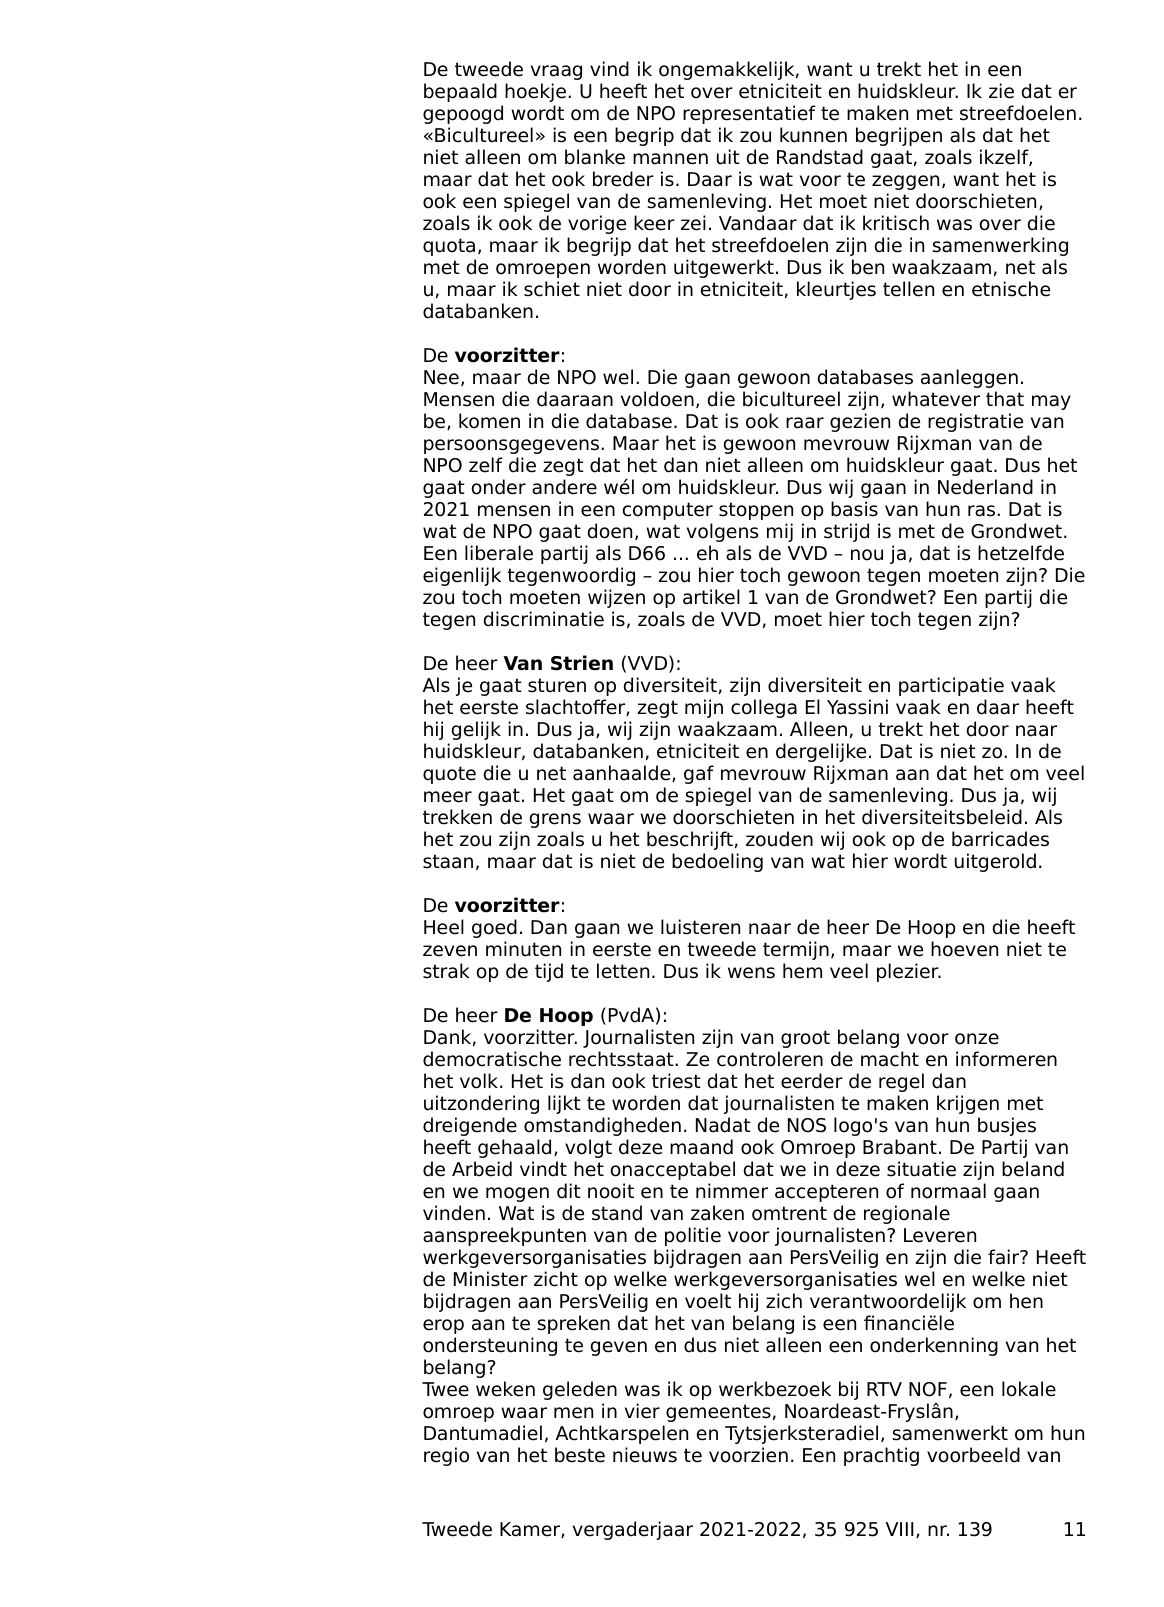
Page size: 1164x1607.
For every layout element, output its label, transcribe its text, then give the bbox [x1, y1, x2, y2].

text De tweede vraag vind ik ongemakkelijk, want u trekt het in een bepaald hoekje. U heeft het over etniciteit en huidskleur. Ik zie dat er gepoogd wordt om de NPO representatief te maken met streefdoelen. «Bicultureel» is een begrip dat ik zou kunnen begrijpen als dat het niet alleen om blanke mannen uit de Randstad gaat, zoals ikzelf, maar dat het ook breder is. Daar is wat voor te zeggen, want het is ook een spiegel van de samenleving. Het moet niet doorschieten, zoals ik ook de vorige keer zei. Vandaar dat ik kritisch was over die quota, maar ik begrijp dat het streefdoelen zijn die in samenwerking met de omroepen worden uitgewerkt. Dus ik ben waakzaam, net als u, maar ik schiet niet door in etniciteit, kleurtjes tellen en etnische databanken. [422, 59, 1087, 323]
text Twee weken geleden was ik op werkbezoek bij RTV NOF, een lokale omroep waar men in vier gemeentes, Noardeast-Fryslân, Dantumadiel, Achtkarspelen en Tytsjerksteradiel, samenwerkt om hun regio van het beste nieuws te voorzien. Een prachtig voorbeeld van [422, 1379, 1087, 1467]
text Dank, voorzitter. Journalisten zijn van groot belang voor onze democratische rechtsstaat. Ze controleren de macht en informeren het volk. Het is dan ook triest dat het eerder de regel dan uitzondering lijkt te worden dat journalisten te maken krijgen met dreigende omstandigheden. Nadat de NOS logo's van hun busjes heeft gehaald, volgt deze maand ook Omroep Brabant. De Partij van de Arbeid vindt het onacceptabel dat we in deze situatie zijn beland en we mogen dit nooit en te nimmer accepteren of normaal gaan vinden. Wat is de stand van zaken omtrent de regionale aanspreekpunten van de politie voor journalisten? Leveren werkgeversorganisaties bijdragen aan PersVeilig en zijn die fair? Heeft de Minister zicht op welke werkgeversorganisaties wel en welke niet bijdragen aan PersVeilig en voelt hij zich verantwoordelijk om hen erop aan te spreken dat het van belang is een financiële ondersteuning te geven en dus niet alleen een onderkenning van het belang? [422, 1027, 1087, 1379]
text De heer De Hoop (PvdA): [422, 1005, 1087, 1027]
text Heel goed. Dan gaan we luisteren naar de heer De Hoop en die heeft zeven minuten in eerste en tweede termijn, maar we hoeven niet te strak op de tijd te letten. Dus ik wens hem veel plezier. [422, 917, 1087, 983]
text Nee, maar de NPO wel. Die gaan gewoon databases aanleggen. Mensen die daaraan voldoen, die bicultureel zijn, whatever that may be, komen in die database. Dat is ook raar gezien de registratie van persoonsgegevens. Maar het is gewoon mevrouw Rijxman van de NPO zelf die zegt dat het dan niet alleen om huidskleur gaat. Dus het gaat onder andere wél om huidskleur. Dus wij gaan in Nederland in 2021 mensen in een computer stoppen op basis van hun ras. Dat is wat de NPO gaat doen, wat volgens mij in strijd is met de Grondwet. Een liberale partij als D66 ... eh als de VVD – nou ja, dat is hetzelfde eigenlijk tegenwoordig – zou hier toch gewoon tegen moeten zijn? Die zou toch moeten wijzen op artikel 1 van de Grondwet? Een partij die tegen discriminatie is, zoals de VVD, moet hier toch tegen zijn? [422, 367, 1087, 631]
text De heer Van Strien (VVD): [422, 653, 1087, 675]
text De voorzitter: [422, 345, 1087, 367]
text De voorzitter: [422, 895, 1087, 917]
text Als je gaat sturen op diversiteit, zijn diversiteit en participatie vaak het eerste slachtoffer, zegt mijn collega El Yassini vaak en daar heeft hij gelijk in. Dus ja, wij zijn waakzaam. Alleen, u trekt het door naar huidskleur, databanken, etniciteit en dergelijke. Dat is niet zo. In de quote die u net aanhaalde, gaf mevrouw Rijxman aan dat het om veel meer gaat. Het gaat om de spiegel van de samenleving. Dus ja, wij trekken de grens waar we doorschieten in het diversiteitsbeleid. Als het zou zijn zoals u het beschrijft, zouden wij ook op de barricades staan, maar dat is niet de bedoeling van wat hier wordt uitgerold. [422, 675, 1087, 873]
